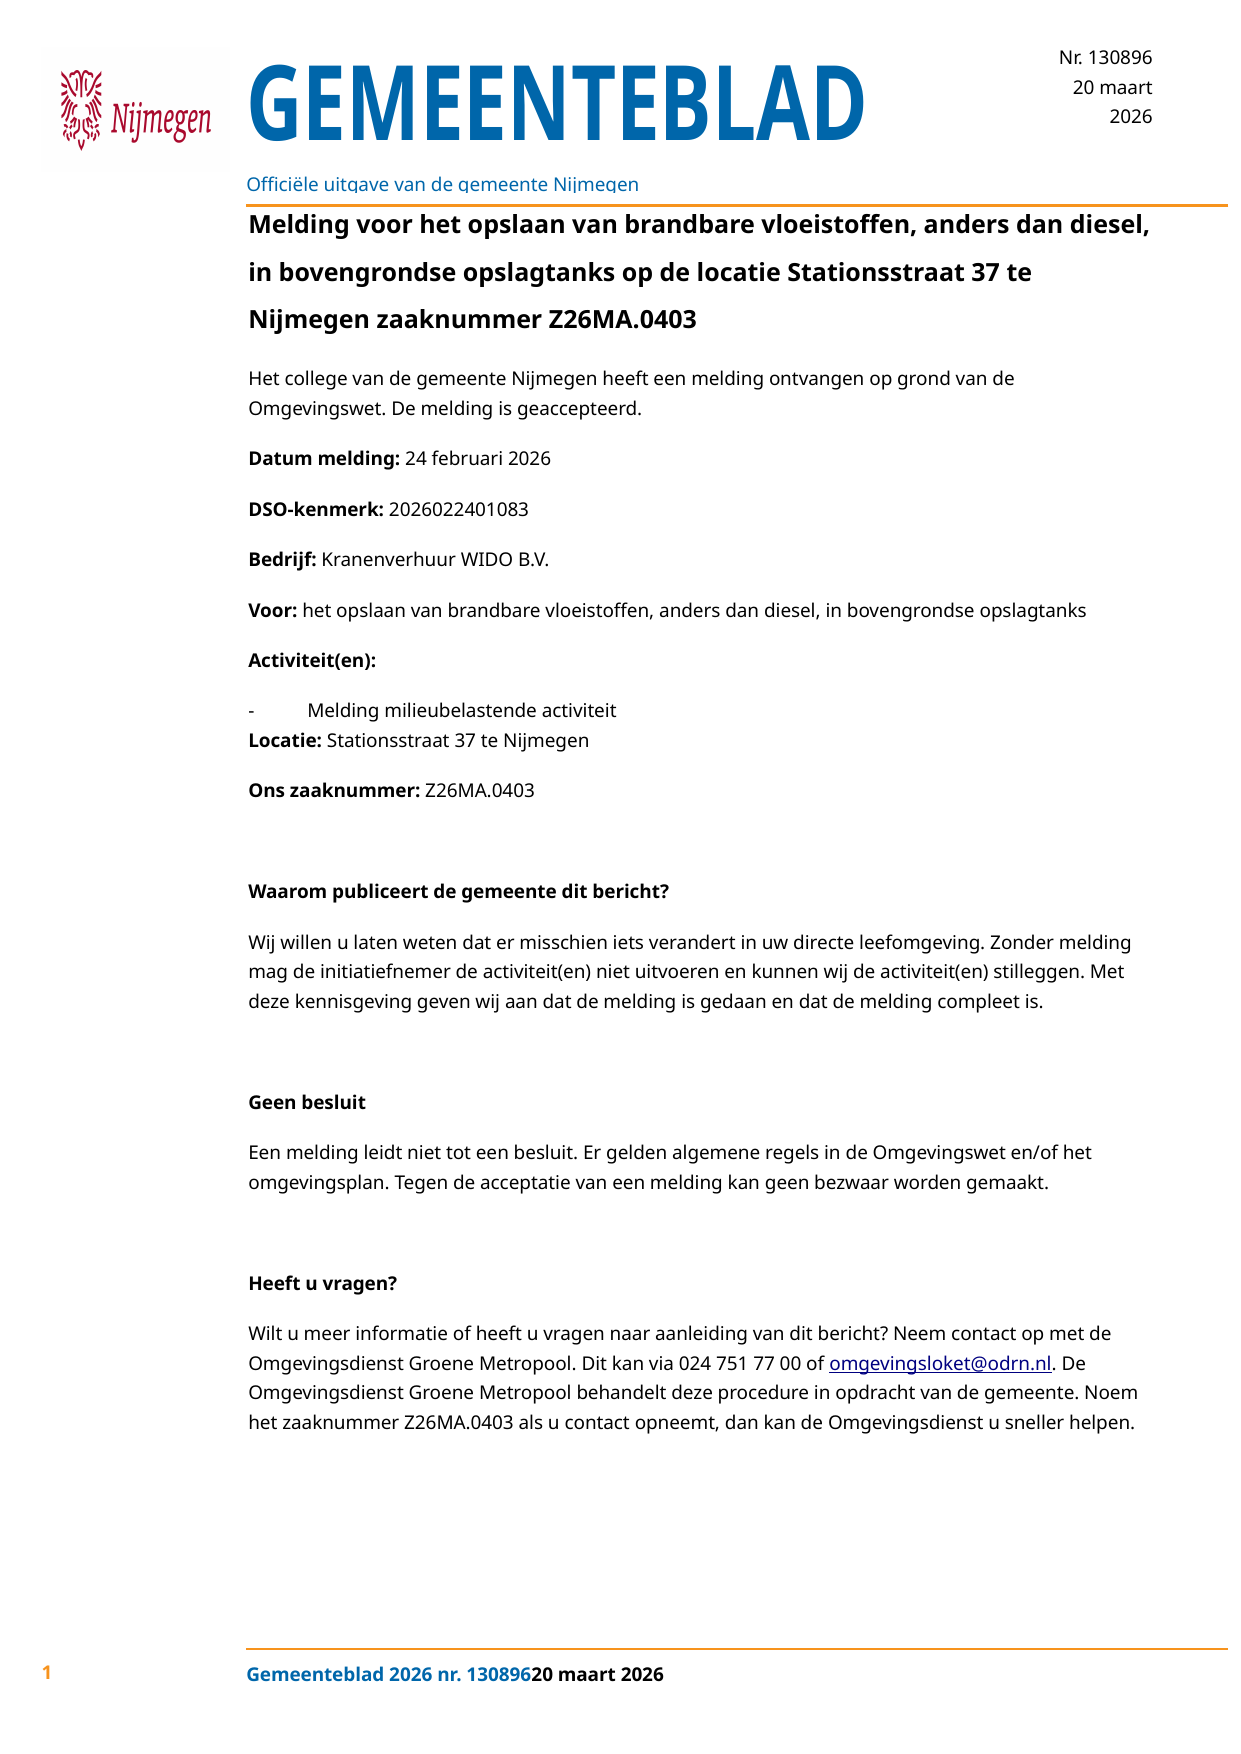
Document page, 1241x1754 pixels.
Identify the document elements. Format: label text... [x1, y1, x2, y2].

text Wilt u meer informatie of heeft u vragen naar aanleiding van dit bericht? Neem contact op met de Omgevingsdienst Groene Metropool. Dit kan via 024 751 77 00 of omgevingsloket@odrn.nl. De Omgevingsdienst Groene Metropool behandelt deze procedure in opdracht van de gemeente. Noem het zaaknummer Z26MA.0403 als u contact opneemt, dan kan de Omgevingsdienst u sneller helpen. [248, 1320, 1152, 1434]
list Melding milieubelastende activiteit [248, 698, 1152, 723]
text Wij willen u laten weten dat er misschien iets verandert in uw directe leefomgeving. Zonder melding mag de initiatiefnemer de activiteit(en) niet uitvoeren en kunnen wij de activiteit(en) stilleggen. Met deze kennisgeving geven wij aan dat de melding is gedaan en dat de melding compleet is. [248, 929, 1152, 1014]
text Geen besluit [248, 1089, 1152, 1114]
text Activiteit(en): [248, 647, 1152, 673]
text Heeft u vragen? [248, 1270, 1152, 1295]
picture [41, 47, 231, 172]
text Waarom publiceert de gemeente dit bericht? [248, 878, 1152, 904]
text Datum melding: 24 februari 2026 [248, 446, 1152, 471]
text Voor: het opslaan van brandbare vloeistoffen, anders dan diesel, in bovengrondse opslagtanks [248, 597, 1152, 622]
text Melding voor het opslaan van brandbare vloeistoffen, anders dan diesel, in bovengrondse opslagtanks op de locatie Stationsstraat 37 te Nijmegen zaaknummer Z26MA.0403 [248, 207, 1152, 336]
text Een melding leidt niet tot een besluit. Er gelden algemene regels in de Omgevingswet en/of het omgevingsplan. Tegen de acceptatie van een melding kan geen bezwaar worden gemaakt. [248, 1139, 1152, 1194]
text Ons zaaknummer: Z26MA.0403 [248, 778, 1152, 803]
text Bedrijf: Kranenverhuur WIDO B.V. [248, 546, 1152, 572]
text DSO-kenmerk: 2026022401083 [248, 496, 1152, 522]
text Locatie: Stationsstraat 37 te Nijmegen [248, 727, 1152, 753]
text Het college van de gemeente Nijmegen heeft een melding ontvangen op grond van de Omgevingswet. De melding is geaccepteerd. [248, 366, 1152, 421]
